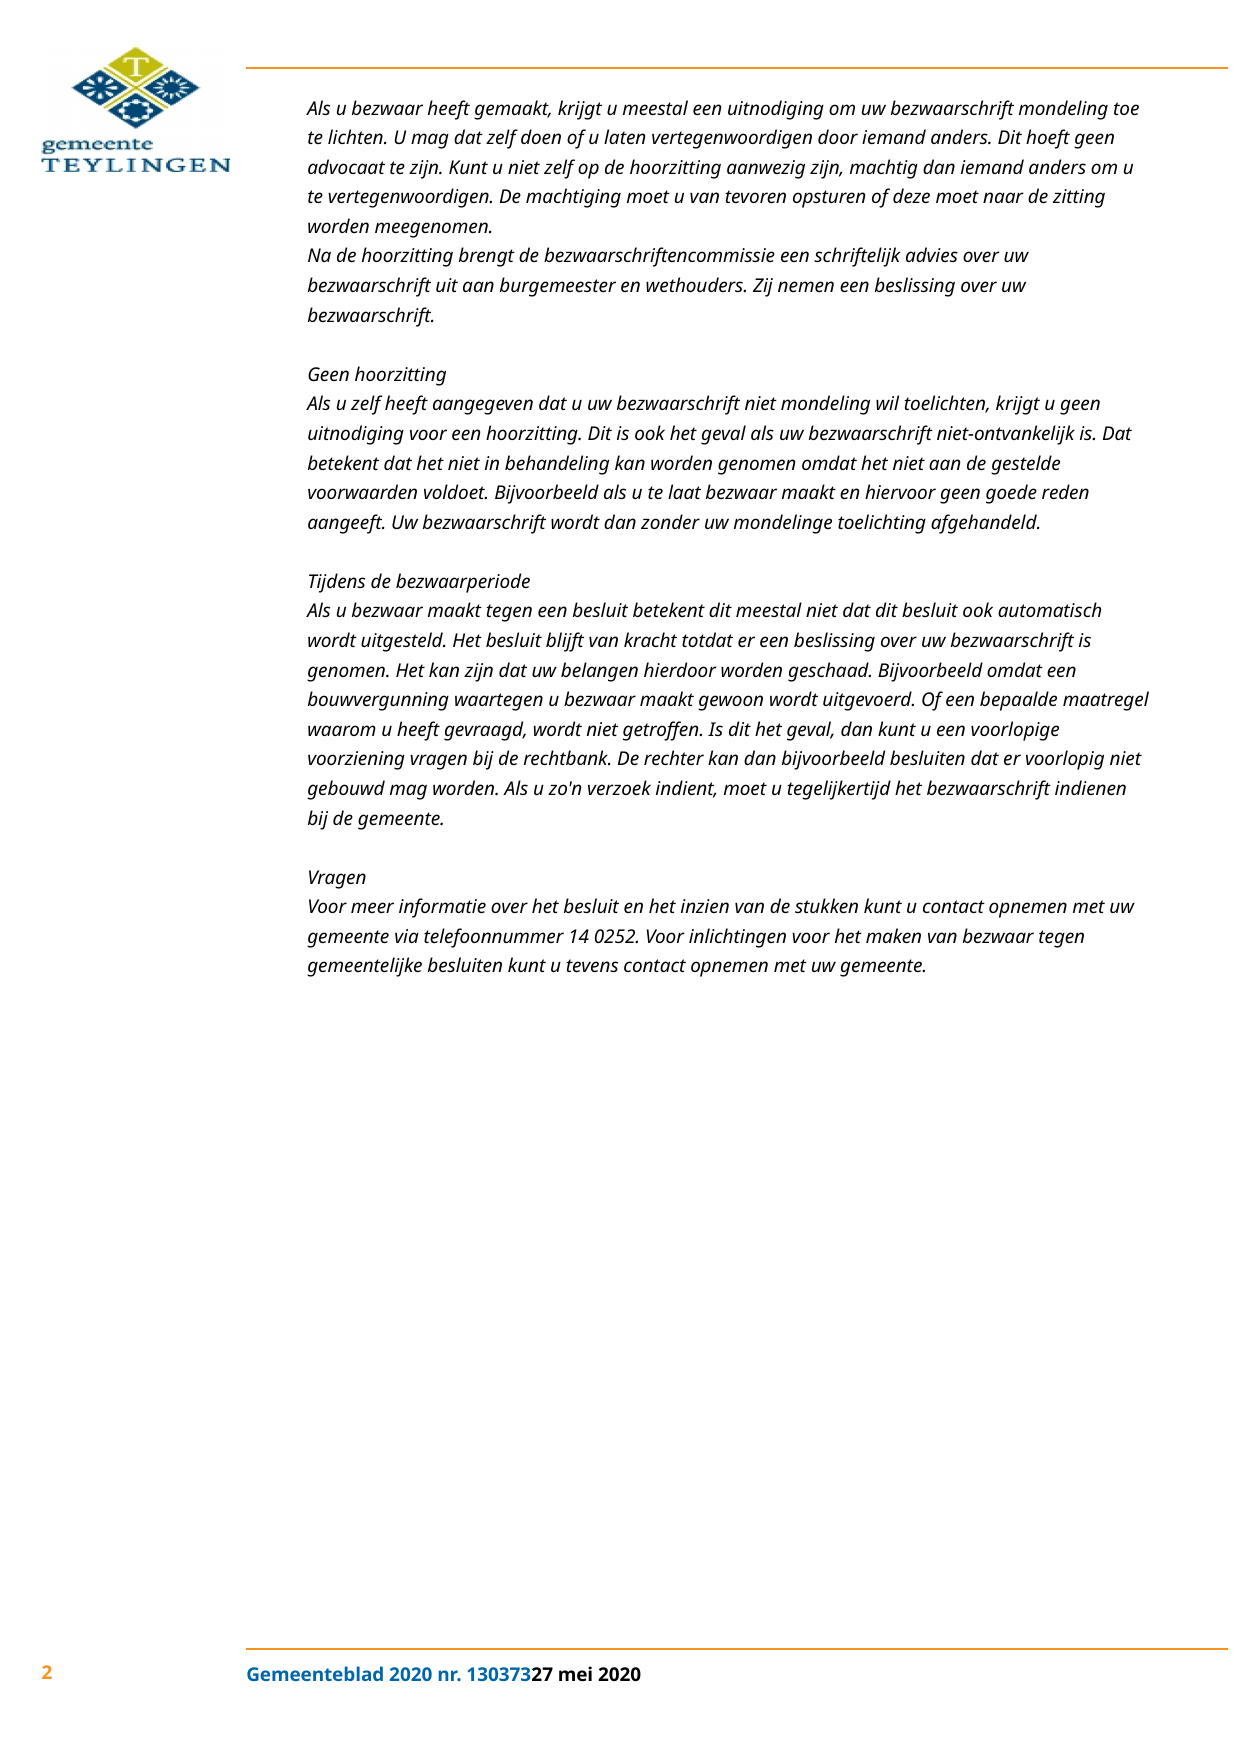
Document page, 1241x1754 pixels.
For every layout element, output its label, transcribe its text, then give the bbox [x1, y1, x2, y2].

list Als u bezwaar heeft gemaakt, krijgt u meestal een uitnodiging om uw bezwaarschrift mondeling toe te lichten. U mag dat zelf doen of u laten vertegenwoordigen door iemand anders. Dit hoeft geen advocaat te zijn. Kunt u niet zelf op de hoorzitting aanwezig zijn, machtig dan iemand anders om u te vertegenwoordigen. De machtiging moet u van tevoren opsturen of deze moet naar de zitting worden meegenomen. [248, 95, 1152, 239]
list Als u bezwaar maakt tegen een besluit betekent dit meestal niet dat dit besluit ook automatisch wordt uitgesteld. Het besluit blijft van kracht totdat er een beslissing over uw bezwaarschrift is genomen. Het kan zijn dat uw belangen hierdoor worden geschaad. Bijvoorbeeld omdat een bouwvergunning waartegen u bezwaar maakt gewoon wordt uitgevoerd. Of een bepaalde maatregel waarom u heeft gevraagd, wordt niet getroffen. Is dit het geval, dan kunt u een voorlopige voorziening vragen bij de rechtbank. De rechter kan dan bijvoorbeeld besluiten dat er voorlopig niet gebouwd mag worden. Als u zo'n verzoek indient, moet u tegelijkertijd het bezwaarschrift indienen bij de gemeente. [248, 598, 1152, 831]
list Vragen [248, 864, 1152, 890]
list Geen hoorzitting [248, 361, 1152, 387]
list Tijdens de bezwaarperiode [248, 568, 1152, 594]
list Voor meer informatie over het besluit en het inzien van de stukken kunt u contact opnemen met uw gemeente via telefoonnummer 14 0252. Voor inlichtingen voor het maken van bezwaar tegen gemeentelijke besluiten kunt u tevens contact opnemen met uw gemeente. [248, 893, 1152, 978]
list Als u zelf heeft aangegeven dat u uw bezwaarschrift niet mondeling wil toelichten, krijgt u geen uitnodiging voor een hoorzitting. Dit is ook het geval als uw bezwaarschrift niet-ontvankelijk is. Dat betekent dat het niet in behandeling kan worden genomen omdat het niet aan de gestelde voorwaarden voldoet. Bijvoorbeeld als u te laat bezwaar maakt en hiervoor geen goede reden aangeeft. Uw bezwaarschrift wordt dan zonder uw mondelinge toelichting afgehandeld. [248, 391, 1152, 535]
picture [41, 47, 231, 172]
list Na de hoorzitting brengt de bezwaarschriftencommissie een schriftelijk advies over uw bezwaarschrift uit aan burgemeester en wethouders. Zij nemen een beslissing over uw bezwaarschrift. [248, 243, 1152, 328]
